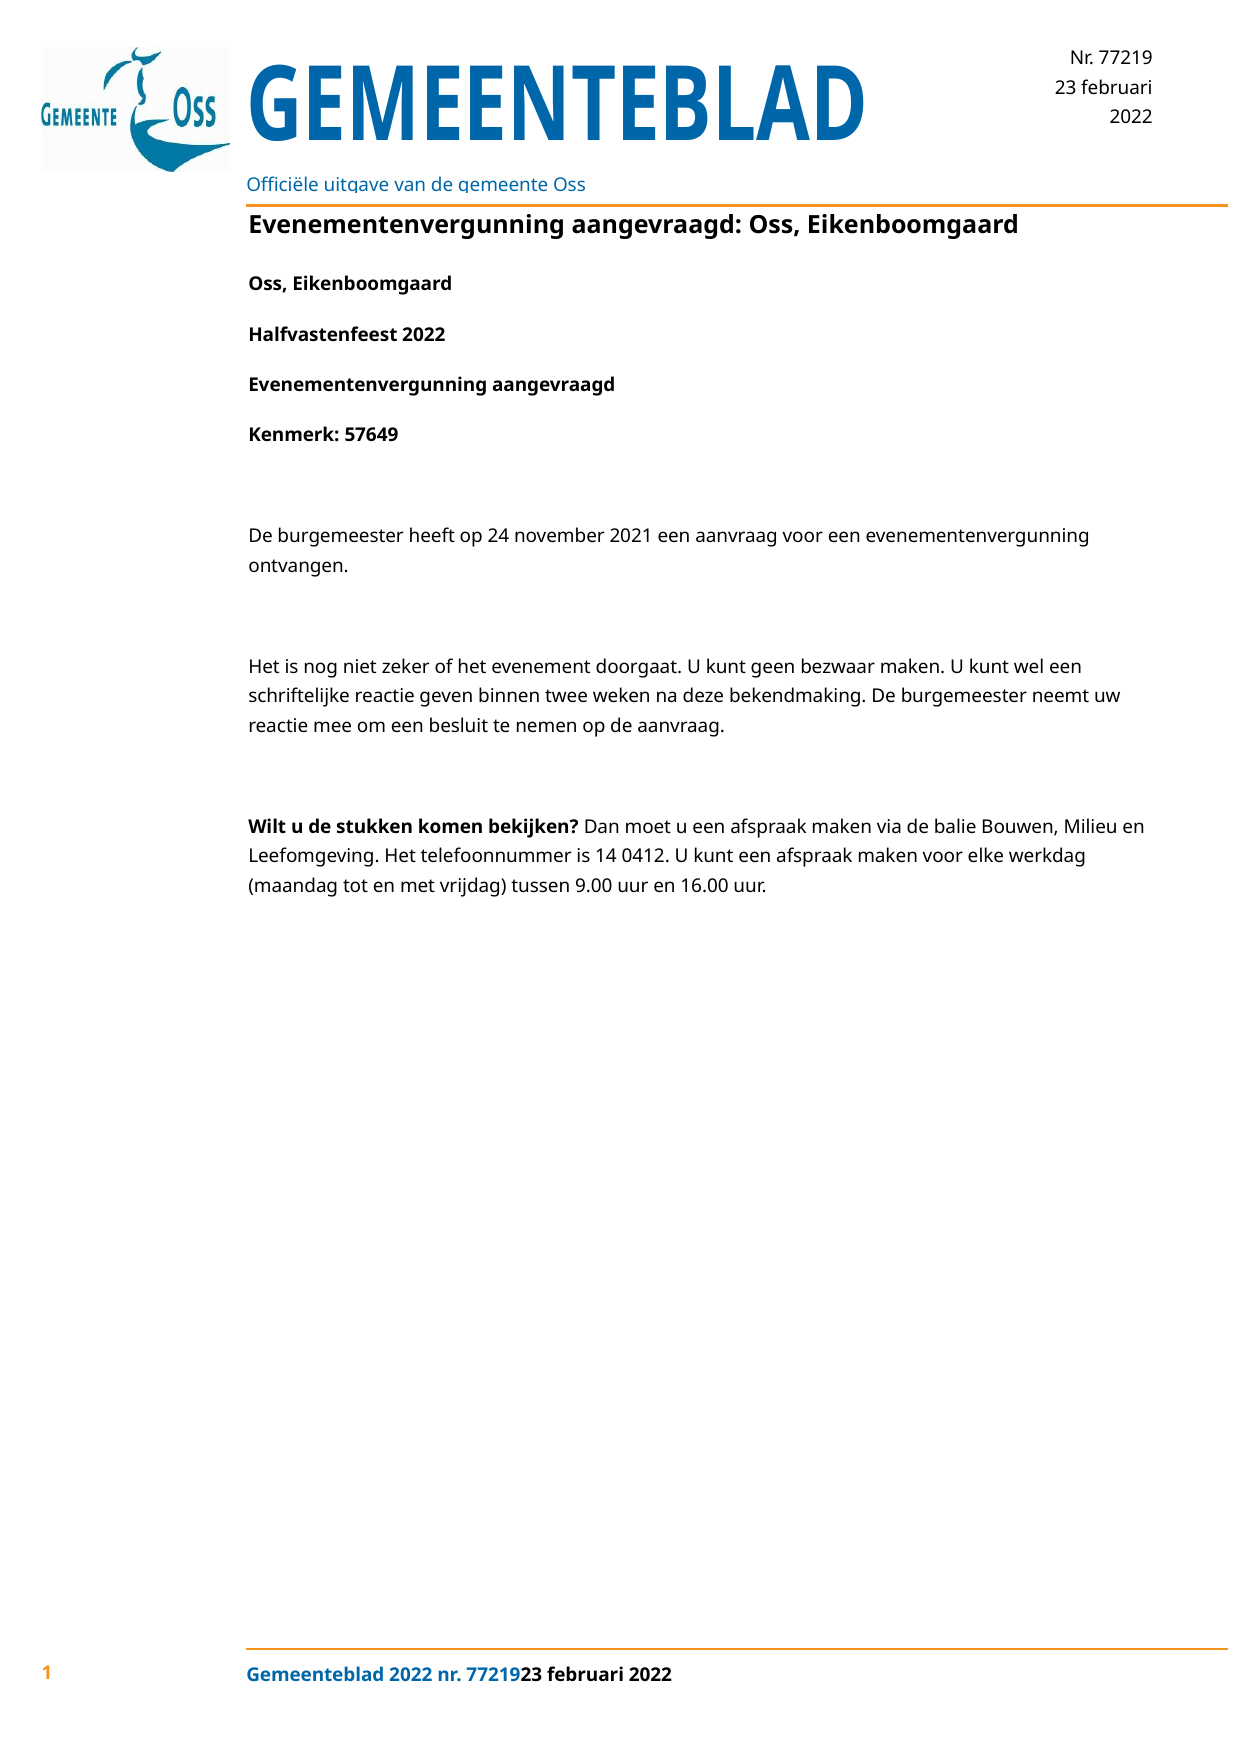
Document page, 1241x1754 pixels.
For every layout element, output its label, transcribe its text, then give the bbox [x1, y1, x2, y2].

text De burgemeester heeft op 24 november 2021 een aanvraag voor een evenementenvergunning ontvangen. [248, 522, 1152, 578]
text Evenementenvergunning aangevraagd: Oss, Eikenboomgaard [248, 207, 1152, 241]
text Oss, Eikenboomgaard [248, 270, 1152, 296]
text Evenementenvergunning aangevraagd [248, 371, 1152, 397]
text Halfvastenfeest 2022 [248, 321, 1152, 346]
text Wilt u de stukken komen bekijken? Dan moet u een afspraak maken via de balie Bouwen, Milieu en Leefomgeving. Het telefoonnummer is 14 0412. U kunt een afspraak maken voor elke werkdag (maandag tot en met vrijdag) tussen 9.00 uur en 16.00 uur. [248, 813, 1152, 898]
text Kenmerk: 57649 [248, 422, 1152, 447]
text Het is nog niet zeker of het evenement doorgaat. U kunt geen bezwaar maken. U kunt wel een schriftelijke reactie geven binnen twee weken na deze bekendmaking. De burgemeester neemt uw reactie mee om een besluit te nemen op de aanvraag. [248, 653, 1152, 738]
picture [41, 47, 231, 172]
